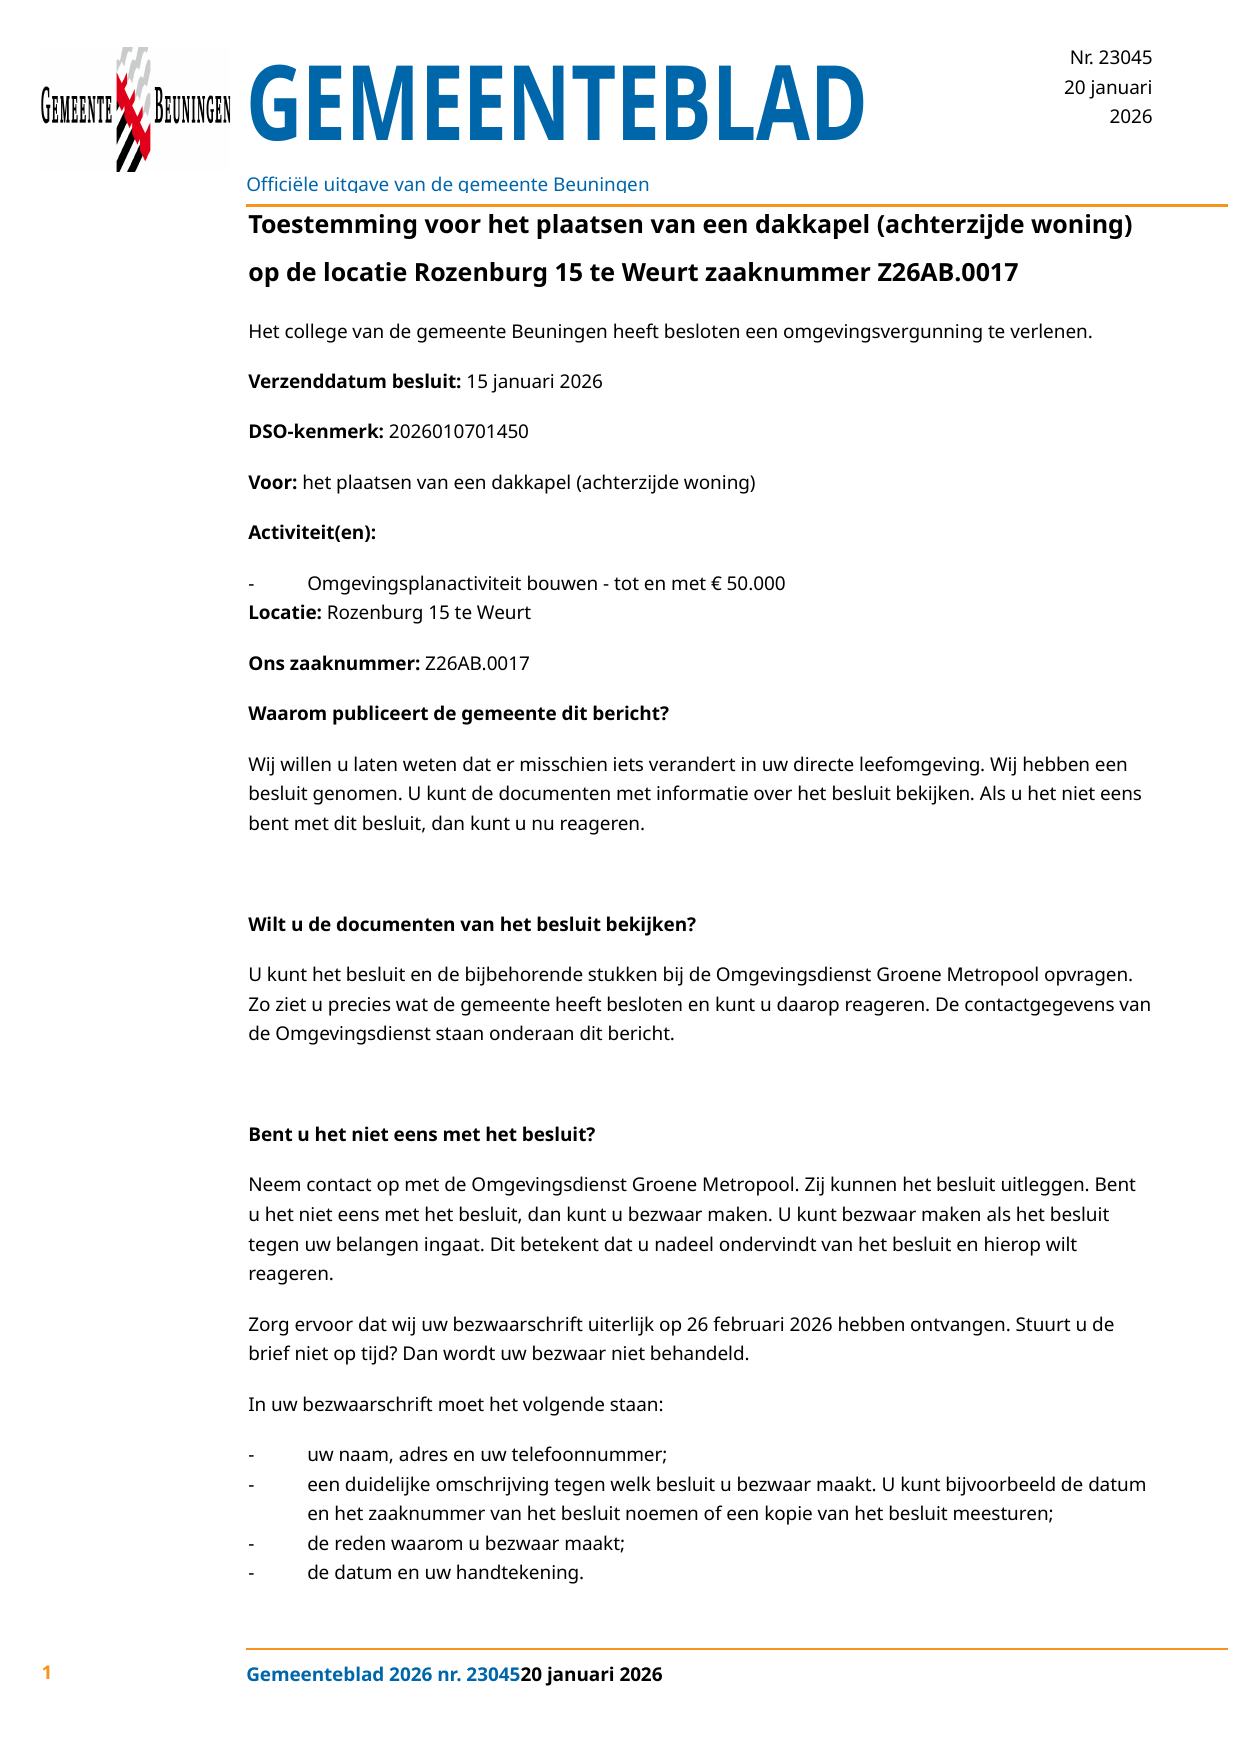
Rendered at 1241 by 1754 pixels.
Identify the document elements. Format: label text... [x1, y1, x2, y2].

text Activiteit(en): [248, 519, 1152, 545]
list een duidelijke omschrijving tegen welk besluit u bezwaar maakt. U kunt bijvoorbeeld de datum en het zaaknummer van het besluit noemen of een kopie van het besluit meesturen; [248, 1471, 1152, 1526]
text Toestemming voor het plaatsen van een dakkapel (achterzijde woning) op de locatie Rozenburg 15 te Weurt zaaknummer Z26AB.0017 [248, 207, 1152, 288]
text Bent u het niet eens met het besluit? [248, 1121, 1152, 1147]
text DSO-kenmerk: 2026010701450 [248, 419, 1152, 444]
text Zorg ervoor dat wij uw bezwaarschrift uiterlijk op 26 februari 2026 hebben ontvangen. Stuurt u de brief niet op tijd? Dan wordt uw bezwaar niet behandeld. [248, 1311, 1152, 1366]
text Waarom publiceert de gemeente dit bericht? [248, 700, 1152, 726]
text Ons zaaknummer: Z26AB.0017 [248, 650, 1152, 676]
text U kunt het besluit en de bijbehorende stukken bij de Omgevingsdienst Groene Metropool opvragen. Zo ziet u precies wat de gemeente heeft besloten en kunt u daarop reageren. De contactgegevens van de Omgevingsdienst staan onderaan dit bericht. [248, 961, 1152, 1046]
picture [41, 47, 231, 172]
list de reden waarom u bezwaar maakt; [248, 1530, 1152, 1556]
text Voor: het plaatsen van een dakkapel (achterzijde woning) [248, 469, 1152, 495]
text Neem contact op met de Omgevingsdienst Groene Metropool. Zij kunnen het besluit uitleggen. Bent u het niet eens met het besluit, dan kunt u bezwaar maken. U kunt bezwaar maken als het besluit tegen uw belangen ingaat. Dit betekent dat u nadeel ondervindt van het besluit en hierop wilt reageren. [248, 1172, 1152, 1286]
list uw naam, adres en uw telefoonnummer; [248, 1441, 1152, 1467]
list Omgevingsplanactiviteit bouwen - tot en met € 50.000 [248, 570, 1152, 596]
text Wij willen u laten weten dat er misschien iets verandert in uw directe leefomgeving. Wij hebben een besluit genomen. U kunt de documenten met informatie over het besluit bekijken. Als u het niet eens bent met dit besluit, dan kunt u nu reageren. [248, 751, 1152, 836]
text Verzenddatum besluit: 15 januari 2026 [248, 368, 1152, 394]
text Locatie: Rozenburg 15 te Weurt [248, 599, 1152, 625]
text Wilt u de documenten van het besluit bekijken? [248, 911, 1152, 937]
list de datum en uw handtekening. [248, 1559, 1152, 1585]
text Het college van de gemeente Beuningen heeft besloten een omgevingsvergunning te verlenen. [248, 318, 1152, 344]
text In uw bezwaarschrift moet het volgende staan: [248, 1391, 1152, 1417]
